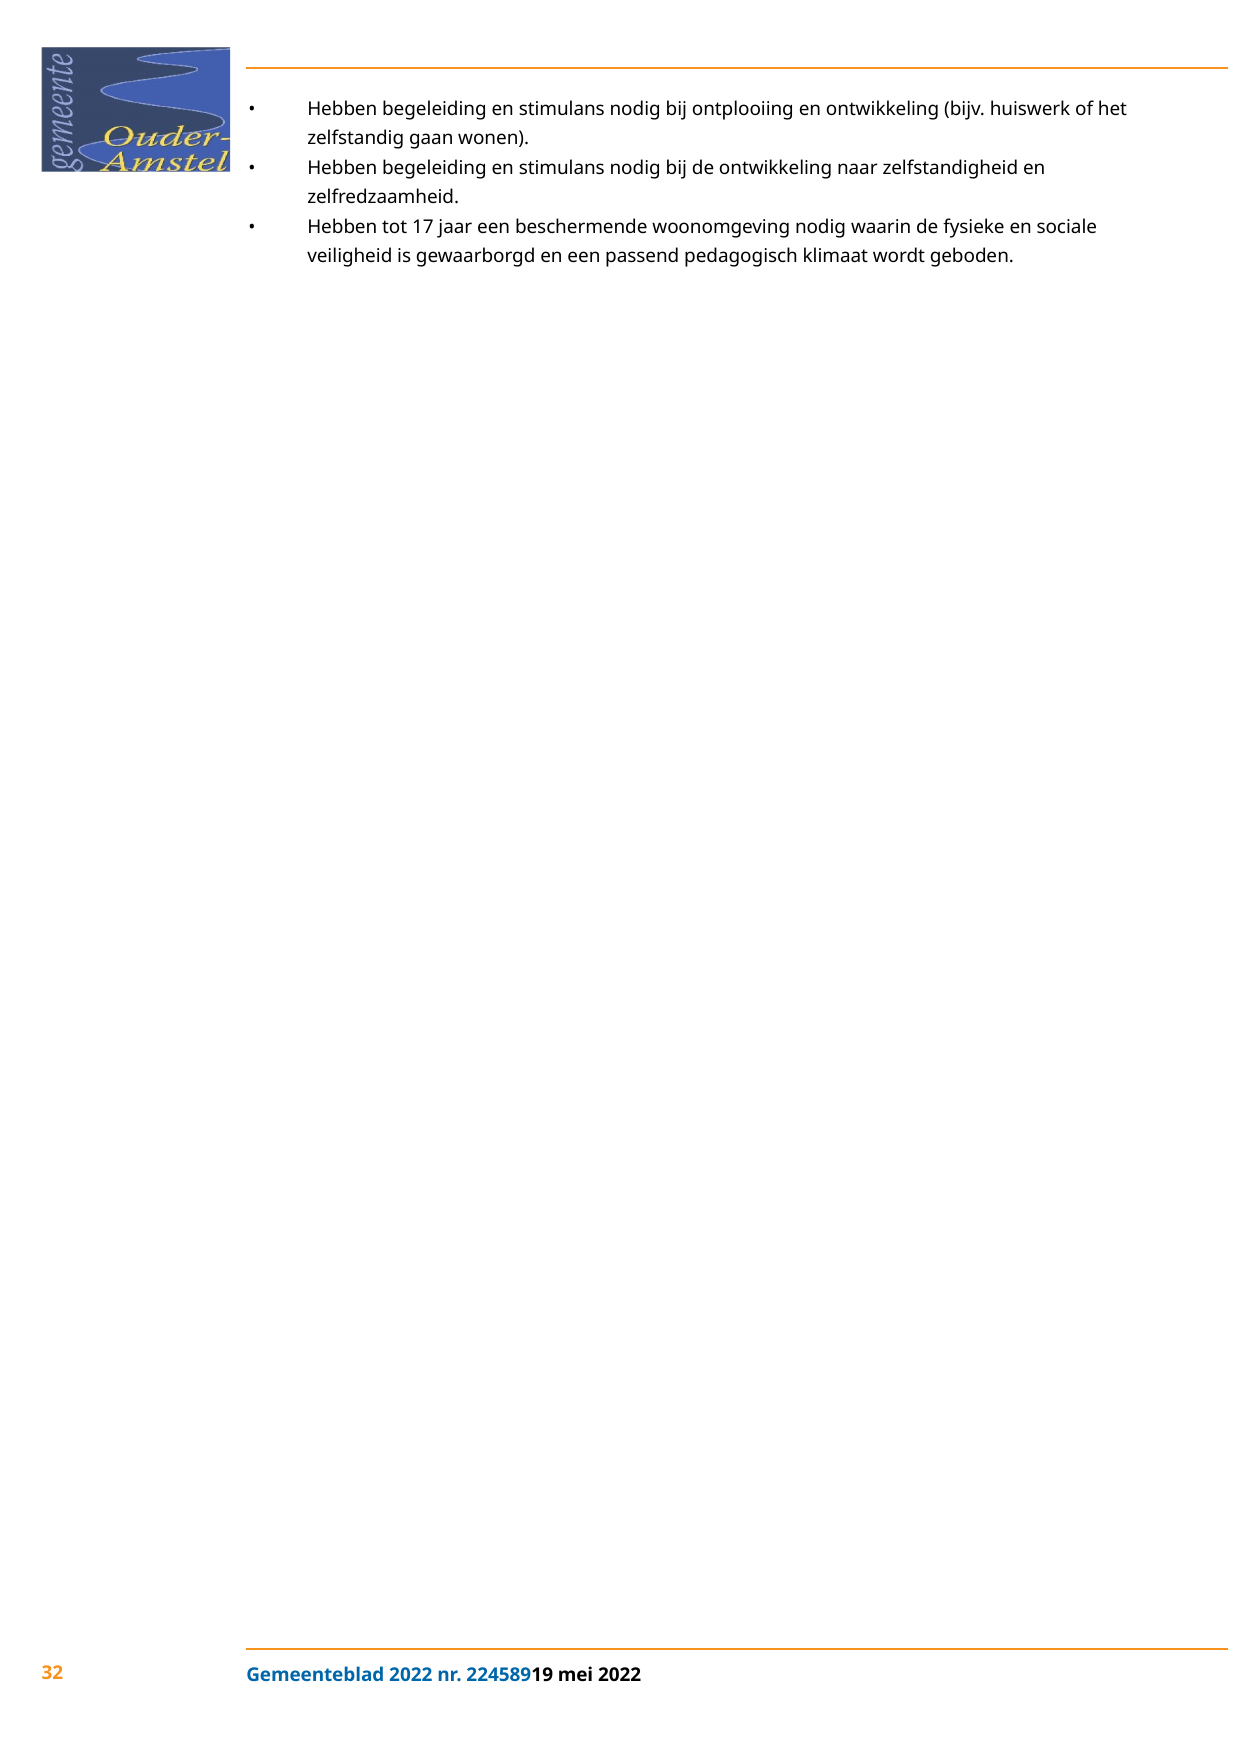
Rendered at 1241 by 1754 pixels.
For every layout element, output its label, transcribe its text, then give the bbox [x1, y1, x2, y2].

list Hebben begeleiding en stimulans nodig bij de ontwikkeling naar zelfstandigheid en zelfredzaamheid. [248, 154, 1152, 209]
picture [41, 47, 231, 172]
list Hebben tot 17 jaar een beschermende woonomgeving nodig waarin de fysieke en sociale veiligheid is gewaarborgd en een passend pedagogisch klimaat wordt geboden. [248, 213, 1152, 268]
list Hebben begeleiding en stimulans nodig bij ontplooiing en ontwikkeling (bijv. huiswerk of het zelfstandig gaan wonen). [248, 95, 1152, 150]
